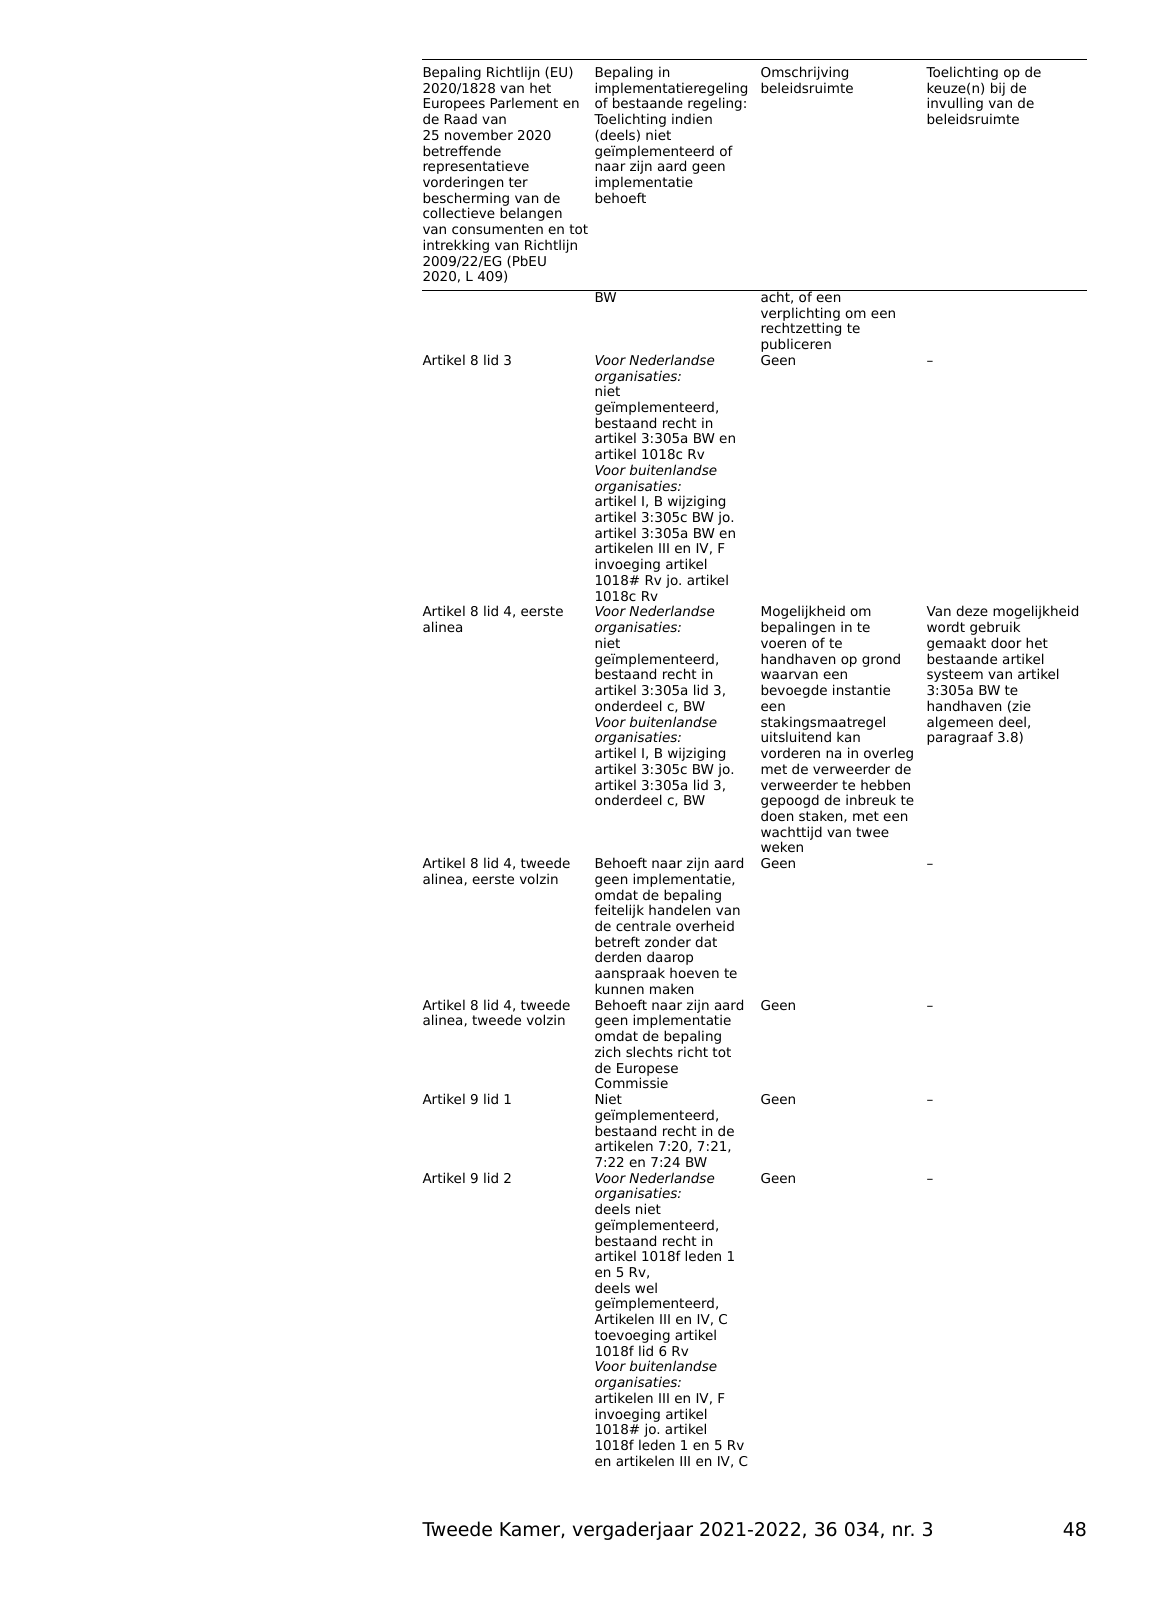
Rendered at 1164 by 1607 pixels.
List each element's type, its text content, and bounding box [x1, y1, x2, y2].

table_header Omschrijving beleidsruimte [754, 60, 921, 290]
table_cell Mogelijkheid om bepalingen in te voeren of te handhaven op grond waarvan een bevoegde instantie een stakingsmaatregel uitsluitend kan vorderen na in overleg met de verweerder de verweerder te hebben gepoogd de inbreuk te doen staken, met een wachttijd van twee weken [754, 604, 921, 856]
table_cell [422, 291, 588, 353]
table_cell Artikel 9 lid 1 [422, 1092, 588, 1171]
table_cell Artikel 9 lid 2 [422, 1171, 588, 1469]
table_header Toelichting op de keuze(n) bij de invulling van de beleidsruimte [921, 60, 1087, 290]
table_cell BW [588, 291, 754, 353]
table_cell Geen [754, 998, 921, 1092]
table_cell Artikel 8 lid 4, tweede alinea, eerste volzin [422, 856, 588, 997]
table_cell – [921, 856, 1087, 997]
table_cell acht, of een verplichting om een rechtzetting te publiceren [754, 291, 921, 353]
table_cell Voor Nederlandse organisaties: niet geïmplementeerd, bestaand recht in artikel 3:305a BW en artikel 1018c Rv Voor buitenlandse organisaties: artikel I, B wijziging artikel 3:305c BW jo. artikel 3:305a BW en artikelen III en IV, F invoeging artikel 1018# Rv jo. artikel 1018c Rv [588, 353, 754, 604]
table_cell Voor Nederlandse organisaties: deels niet geïmplementeerd, bestaand recht in artikel 1018f leden 1 en 5 Rv, deels wel geïmplementeerd, Artikelen III en IV, C toevoeging artikel 1018f lid 6 Rv Voor buitenlandse organisaties: artikelen III en IV, F invoeging artikel 1018# jo. artikel 1018f leden 1 en 5 Rv en artikelen III en IV, C [588, 1171, 754, 1469]
table_cell Artikel 8 lid 3 [422, 353, 588, 604]
table_cell Artikel 8 lid 4, tweede alinea, tweede volzin [422, 998, 588, 1092]
table_cell Artikel 8 lid 4, eerste alinea [422, 604, 588, 856]
table_cell Voor Nederlandse organisaties: niet geïmplementeerd, bestaand recht in artikel 3:305a lid 3, onderdeel c, BW Voor buitenlandse organisaties: artikel I, B wijziging artikel 3:305c BW jo. artikel 3:305a lid 3, onderdeel c, BW [588, 604, 754, 856]
table_cell [921, 291, 1087, 353]
table_cell Geen [754, 1092, 921, 1171]
table_cell Geen [754, 353, 921, 604]
table_cell Geen [754, 1171, 921, 1469]
table_cell Geen [754, 856, 921, 997]
table_cell – [921, 353, 1087, 604]
table_cell Behoeft naar zijn aard geen implementatie omdat de bepaling zich slechts richt tot de Europese Commissie [588, 998, 754, 1092]
table_cell Van deze mogelijkheid wordt gebruik gemaakt door het bestaande artikel systeem van artikel 3:305a BW te handhaven (zie algemeen deel, paragraaf 3.8) [921, 604, 1087, 856]
table_cell – [921, 1092, 1087, 1171]
table_cell – [921, 998, 1087, 1092]
table_cell Behoeft naar zijn aard geen implementatie, omdat de bepaling feitelijk handelen van de centrale overheid betreft zonder dat derden daarop aanspraak hoeven te kunnen maken [588, 856, 754, 997]
table_cell – [921, 1171, 1087, 1469]
table_header Bepaling Richtlijn (EU) 2020/1828 van het Europees Parlement en de Raad van 25 november 2020 betreffende representatieve vorderingen ter bescherming van de collectieve belangen van consumenten en tot intrekking van Richtlijn 2009/22/EG (PbEU 2020, L 409) [422, 60, 588, 290]
table_header Bepaling in implementatieregeling of bestaande regeling: Toelichting indien (deels) niet geïmplementeerd of naar zijn aard geen implementatie behoeft [588, 60, 754, 290]
table_cell Niet geïmplementeerd, bestaand recht in de artikelen 7:20, 7:21, 7:22 en 7:24 BW [588, 1092, 754, 1171]
